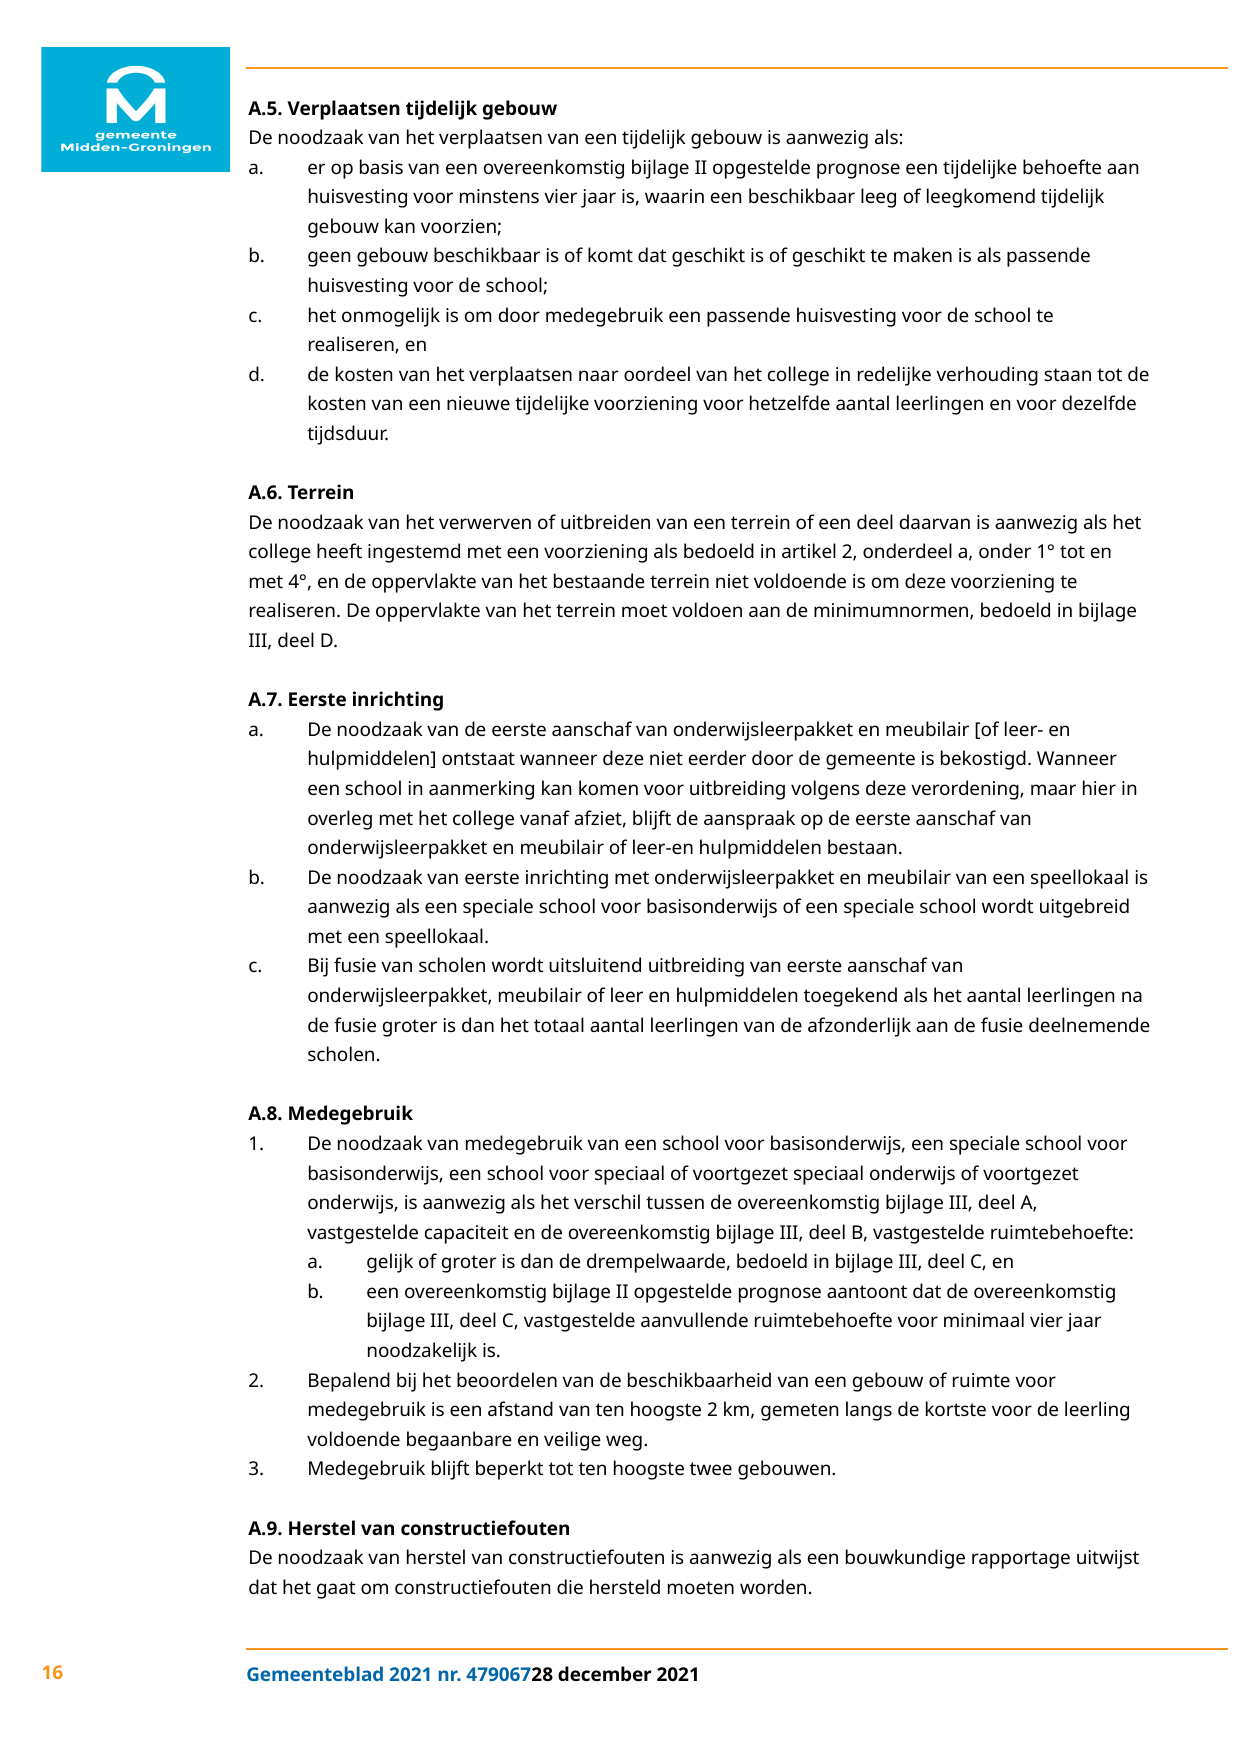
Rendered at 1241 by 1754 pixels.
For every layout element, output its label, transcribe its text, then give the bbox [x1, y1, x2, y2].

list De noodzaak van eerste inrichting met onderwijsleerpakket en meubilair van een speellokaal is aanwezig als een speciale school voor basisonderwijs of een speciale school wordt uitgebreid met een speellokaal. [248, 864, 1152, 949]
picture [184, 146, 190, 153]
list Bij fusie van scholen wordt uitsluitend uitbreiding van eerste aanschaf van onderwijsleerpakket, meubilair of leer en hulpmiddelen toegekend als het aantal leerlingen na de fusie groter is dan het totaal aantal leerlingen van de afzonderlijk aan de fusie deelnemende scholen. [248, 953, 1152, 1067]
list gelijk of groter is dan de drempelwaarde, bedoeld in bijlage III, deel C, en [307, 1248, 1152, 1274]
text A.7. Eerste inrichting [248, 686, 1152, 712]
picture [107, 89, 165, 122]
list er op basis van een overeenkomstig bijlage II opgestelde prognose een tijdelijke behoefte aan huisvesting voor minstens vier jaar is, waarin een beschikbaar leeg of leegkomend tijdelijk gebouw kan voorzien; [248, 154, 1152, 239]
list Medegebruik blijft beperkt tot ten hoogste twee gebouwen. [248, 1456, 1152, 1481]
text De noodzaak van het verwerven of uitbreiden van een terrein of een deel daarvan is aanwezig als het college heeft ingestemd met een voorziening als bedoeld in artikel 2, onderdeel a, onder 1° tot en met 4°, en de oppervlakte van het bestaande terrein niet voldoende is om deze voorziening te realiseren. De oppervlakte van het terrein moet voldoen aan de minimumnormen, bedoeld in bijlage III, deel D. [248, 509, 1152, 653]
text A.5. Verplaatsen tijdelijk gebouw [248, 95, 1152, 121]
list een overeenkomstig bijlage II opgestelde prognose aantoont dat de overeenkomstig bijlage III, deel C, vastgestelde aanvullende ruimtebehoefte voor minimaal vier jaar noodzakelijk is. [307, 1278, 1152, 1363]
text A.6. Terrein [248, 479, 1152, 505]
list geen gebouw beschikbaar is of komt dat geschikt is of geschikt te maken is als passende huisvesting voor de school; [248, 243, 1152, 298]
text De noodzaak van herstel van constructiefouten is aanwezig als een bouwkundige rapportage uitwijst dat het gaat om constructiefouten die hersteld moeten worden. [248, 1544, 1152, 1600]
text A.9. Herstel van constructiefouten [248, 1515, 1152, 1541]
text A.8. Medegebruik [248, 1101, 1152, 1126]
list de kosten van het verplaatsen naar oordeel van het college in redelijke verhouding staan tot de kosten van een nieuwe tijdelijke voorziening voor hetzelfde aantal leerlingen en voor dezelfde tijdsduur. [248, 361, 1152, 446]
picture [108, 66, 164, 82]
list De noodzaak van medegebruik van een school voor basisonderwijs, een speciale school voor basisonderwijs, een school voor speciaal of voortgezet speciaal onderwijs of voortgezet onderwijs, is aanwezig als het verschil tussen de overeenkomstig bijlage III, deel A, vastgestelde capaciteit en de overeenkomstig bijlage III, deel B, vastgestelde ruimtebehoefte: [248, 1130, 1152, 1245]
list De noodzaak van de eerste aanschaf van onderwijsleerpakket en meubilair [of leer- en hulpmiddelen] ontstaat wanneer deze niet eerder door de gemeente is bekostigd. Wanneer een school in aanmerking kan komen voor uitbreiding volgens deze verordening, maar hier in overleg met het college vanaf afziet, blijft de aanspraak op de eerste aanschaf van onderwijsleerpakket en meubilair of leer-en hulpmiddelen bestaan. [248, 716, 1152, 860]
list het onmogelijk is om door medegebruik een passende huisvesting voor de school te realiseren, en [248, 302, 1152, 357]
list Bepalend bij het beoordelen van de beschikbaarheid van een gebouw of ruimte voor medegebruik is een afstand van ten hoogste 2 km, gemeten langs de kortste voor de leerling voldoende begaanbare en veilige weg. [248, 1367, 1152, 1452]
text De noodzaak van het verplaatsen van een tijdelijk gebouw is aanwezig als: [248, 124, 1152, 150]
